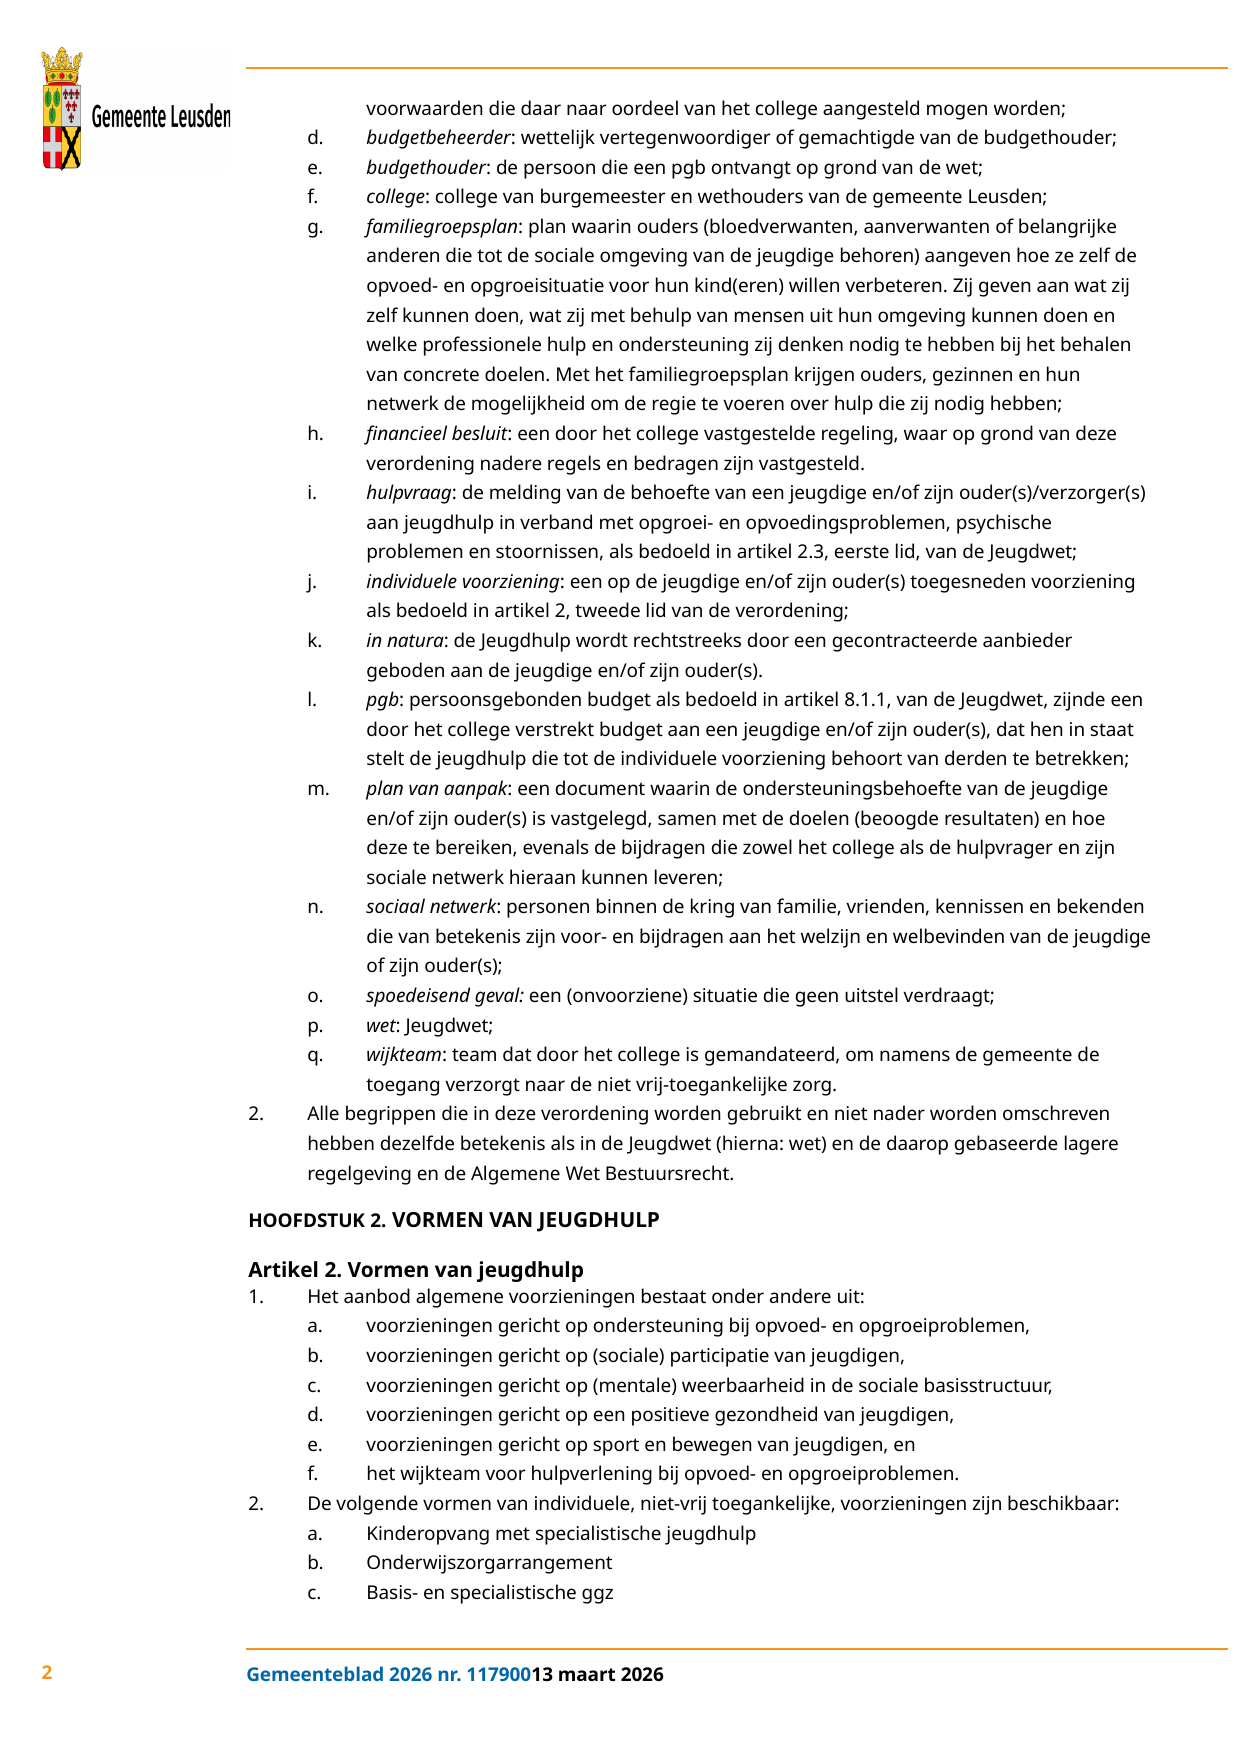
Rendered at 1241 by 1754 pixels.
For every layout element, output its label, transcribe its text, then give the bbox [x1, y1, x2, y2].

list het wijkteam voor hulpverlening bij opvoed- en opgroeiproblemen. [307, 1461, 1152, 1486]
list college: college van burgemeester en wethouders van de gemeente Leusden; [307, 183, 1152, 209]
list familiegroepsplan: plan waarin ouders (bloedverwanten, aanverwanten of belangrijke anderen die tot de sociale omgeving van de jeugdige behoren) aangeven hoe ze zelf de opvoed- en opgroeisituatie voor hun kind(eren) willen verbeteren. Zij geven aan wat zij zelf kunnen doen, wat zij met behulp van mensen uit hun omgeving kunnen doen en welke professionele hulp en ondersteuning zij denken nodig te hebben bij het behalen van concrete doelen. Met het familiegroepsplan krijgen ouders, gezinnen en hun netwerk de mogelijkheid om de regie te voeren over hulp die zij nodig hebben; [307, 213, 1152, 416]
list voorzieningen gericht op (sociale) participatie van jeugdigen, [307, 1342, 1152, 1368]
list voorzieningen gericht op sport en bewegen van jeugdigen, en [307, 1431, 1152, 1457]
list voorzieningen gericht op (mentale) weerbaarheid in de sociale basisstructuur, [307, 1372, 1152, 1398]
list financieel besluit: een door het college vastgestelde regeling, waar op grond van deze verordening nadere regels en bedragen zijn vastgesteld. [307, 420, 1152, 476]
text Artikel 2. Vormen van jeugdhulp [248, 1255, 1152, 1283]
text HOOFDSTUK 2. VORMEN VAN JEUGDHULP [248, 1205, 1152, 1234]
list budgetbeheerder: wettelijk vertegenwoordiger of gemachtigde van de budgethouder; [307, 124, 1152, 150]
list plan van aanpak: een document waarin de ondersteuningsbehoefte van de jeugdige en/of zijn ouder(s) is vastgelegd, samen met de doelen (beoogde resultaten) en hoe deze te bereiken, evenals de bijdragen die zowel het college als de hulpvrager en zijn sociale netwerk hieraan kunnen leveren; [307, 775, 1152, 890]
list Onderwijszorgarrangement [307, 1549, 1152, 1575]
list pgb: persoonsgebonden budget als bedoeld in artikel 8.1.1, van de Jeugdwet, zijnde een door het college verstrekt budget aan een jeugdige en/of zijn ouder(s), dat hen in staat stelt de jeugdhulp die tot de individuele voorziening behoort van derden te betrekken; [307, 686, 1152, 771]
list budgethouder: de persoon die een pgb ontvangt op grond van de wet; [307, 154, 1152, 180]
list wijkteam: team dat door het college is gemandateerd, om namens de gemeente de toegang verzorgt naar de niet vrij-toegankelijke zorg. [307, 1041, 1152, 1097]
list individuele voorziening: een op de jeugdige en/of zijn ouder(s) toegesneden voorziening als bedoeld in artikel 2, tweede lid van de verordening; [307, 568, 1152, 623]
list spoedeisend geval: een (onvoorziene) situatie die geen uitstel verdraagt; [307, 982, 1152, 1008]
list Alle begrippen die in deze verordening worden gebruikt en niet nader worden omschreven hebben dezelfde betekenis als in de Jeugdwet (hierna: wet) en de daarop gebaseerde lagere regelgeving en de Algemene Wet Bestuursrecht. [248, 1101, 1152, 1186]
list voorzieningen gericht op ondersteuning bij opvoed- en opgroeiproblemen, [307, 1313, 1152, 1338]
list Het aanbod algemene voorzieningen bestaat onder andere uit: [248, 1283, 1152, 1309]
list wet: Jeugdwet; [307, 1012, 1152, 1038]
list in natura: de Jeugdhulp wordt rechtstreeks door een gecontracteerde aanbieder geboden aan de jeugdige en/of zijn ouder(s). [307, 627, 1152, 683]
list hulpvraag: de melding van de behoefte van een jeugdige en/of zijn ouder(s)/verzorger(s) aan jeugdhulp in verband met opgroei- en opvoedingsproblemen, psychische problemen en stoornissen, als bedoeld in artikel 2.3, eerste lid, van de Jeugdwet; [307, 479, 1152, 564]
list De volgende vormen van individuele, niet-vrij toegankelijke, voorzieningen zijn beschikbaar: [248, 1490, 1152, 1516]
list Basis- en specialistische ggz [307, 1579, 1152, 1605]
list sociaal netwerk: personen binnen de kring van familie, vrienden, kennissen en bekenden die van betekenis zijn voor- en bijdragen aan het welzijn en welbevinden van de jeugdige of zijn ouder(s); [307, 893, 1152, 978]
list Kinderopvang met specialistische jeugdhulp [307, 1520, 1152, 1546]
list voorzieningen gericht op een positieve gezondheid van jeugdigen, [307, 1401, 1152, 1427]
picture [41, 47, 231, 172]
list voorwaarden die daar naar oordeel van het college aangesteld mogen worden; [307, 95, 1152, 121]
